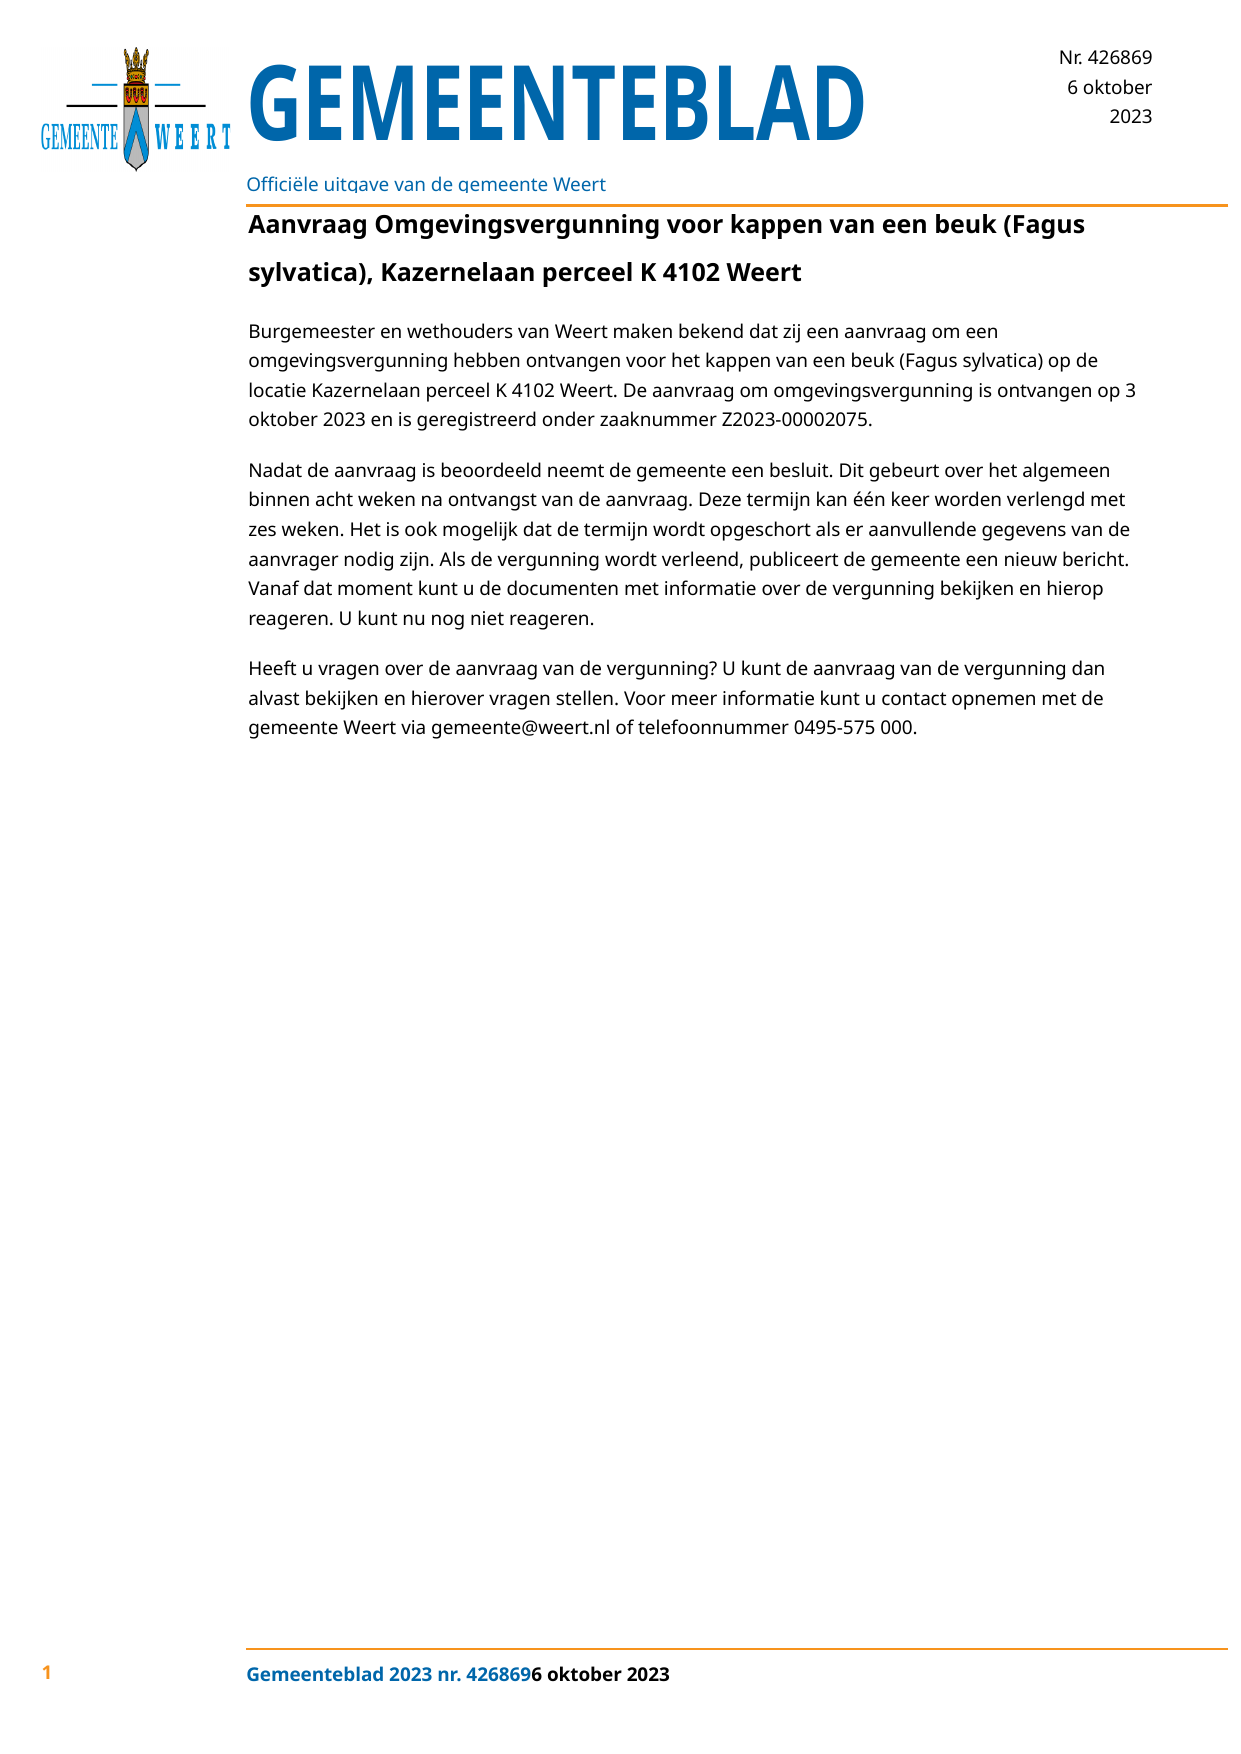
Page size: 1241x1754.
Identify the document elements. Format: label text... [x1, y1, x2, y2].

text Aanvraag Omgevingsvergunning voor kappen van een beuk (Fagus sylvatica), Kazernelaan perceel K 4102 Weert [248, 207, 1152, 288]
text Heeft u vragen over de aanvraag van de vergunning? U kunt de aanvraag van de vergunning dan alvast bekijken en hierover vragen stellen. Voor meer informatie kunt u contact opnemen met de gemeente Weert via gemeente@weert.nl of telefoonnummer 0495-575 000. [248, 655, 1152, 740]
picture [41, 47, 231, 172]
text Burgemeester en wethouders van Weert maken bekend dat zij een aanvraag om een omgevingsvergunning hebben ontvangen voor het kappen van een beuk (Fagus sylvatica) op de locatie Kazernelaan perceel K 4102 Weert. De aanvraag om omgevingsvergunning is ontvangen op 3 oktober 2023 en is geregistreerd onder zaaknummer Z2023-00002075. [248, 318, 1152, 432]
text Nadat de aanvraag is beoordeeld neemt de gemeente een besluit. Dit gebeurt over het algemeen binnen acht weken na ontvangst van de aanvraag. Deze termijn kan één keer worden verlengd met zes weken. Het is ook mogelijk dat de termijn wordt opgeschort als er aanvullende gegevens van de aanvrager nodig zijn. Als de vergunning wordt verleend, publiceert de gemeente een nieuw bericht. Vanaf dat moment kunt u de documenten met informatie over de vergunning bekijken en hierop reageren. U kunt nu nog niet reageren. [248, 457, 1152, 631]
